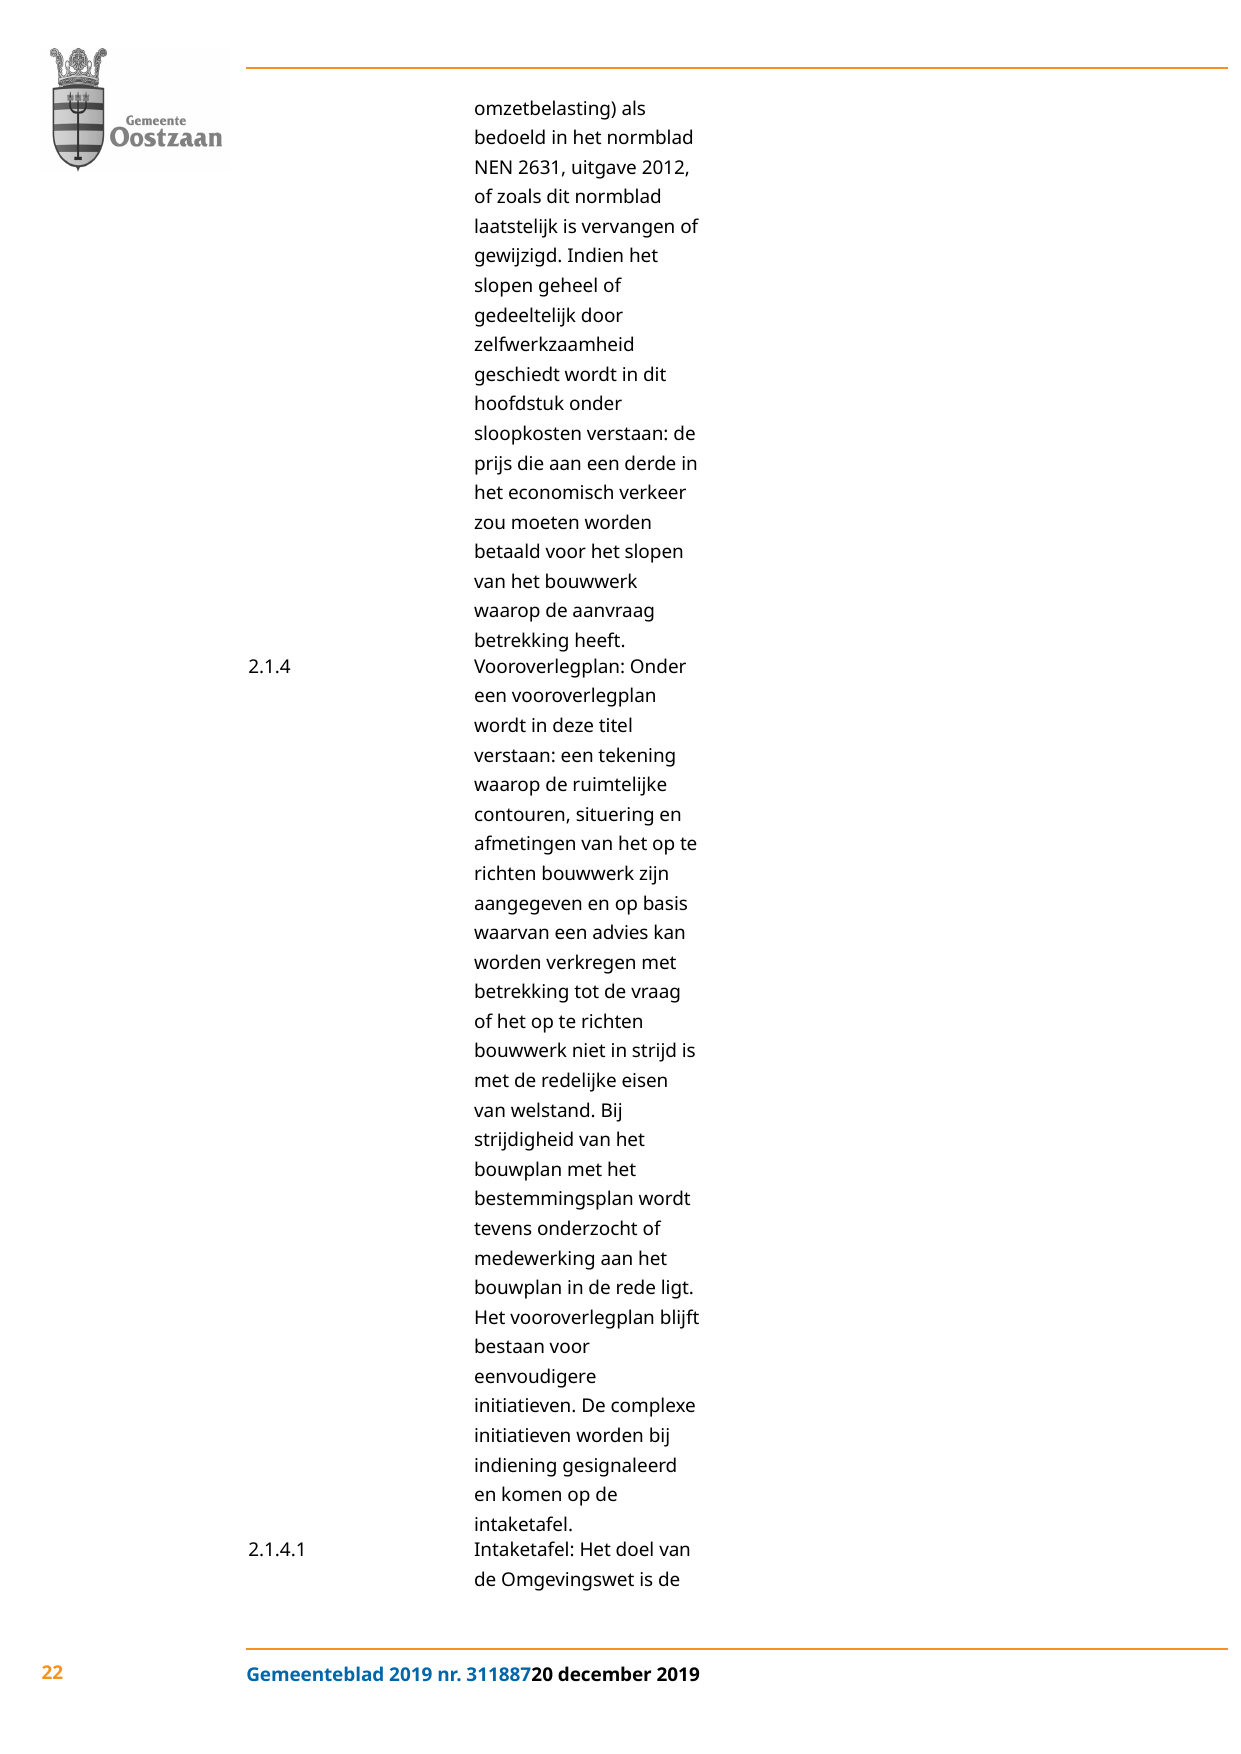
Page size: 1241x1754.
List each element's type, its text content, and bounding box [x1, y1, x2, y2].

table_cell omzetbelasting) als bedoeld in het normblad NEN 2631, uitgave 2012, of zoals dit normblad laatstelijk is vervangen of gewijzigd. Indien het slopen geheel of gedeeltelijk door zelfwerkzaamheid geschiedt wordt in dit hoofdstuk onder sloopkosten verstaan: de prijs die aan een derde in het economisch verkeer zou moeten worden betaald voor het slopen van het bouwwerk waarop de aanvraag betrekking heeft. [474, 95, 700, 653]
table_cell 2.1.4.1 [248, 1537, 474, 1592]
table_cell [926, 653, 1152, 1537]
table_cell [926, 1537, 1152, 1592]
table_cell [248, 95, 474, 653]
table_cell [700, 1537, 926, 1592]
table_cell Intaketafel: Het doel van de Omgevingswet is de [474, 1537, 700, 1592]
table_cell [926, 95, 1152, 653]
table_cell Vooroverlegplan: Onder een vooroverlegplan wordt in deze titel verstaan: een tekening waarop de ruimtelijke contouren, situering en afmetingen van het op te richten bouwwerk zijn aangegeven en op basis waarvan een advies kan worden verkregen met betrekking tot de vraag of het op te richten bouwwerk niet in strijd is met de redelijke eisen van welstand. Bij strijdigheid van het bouwplan met het bestemmingsplan wordt tevens onderzocht of medewerking aan het bouwplan in de rede ligt. Het vooroverlegplan blijft bestaan voor eenvoudigere initiatieven. De complexe initiatieven worden bij indiening gesignaleerd en komen op de intaketafel. [474, 653, 700, 1537]
table_cell [700, 95, 926, 653]
table_cell 2.1.4 [248, 653, 474, 1537]
table_cell [700, 653, 926, 1537]
picture [41, 47, 231, 172]
